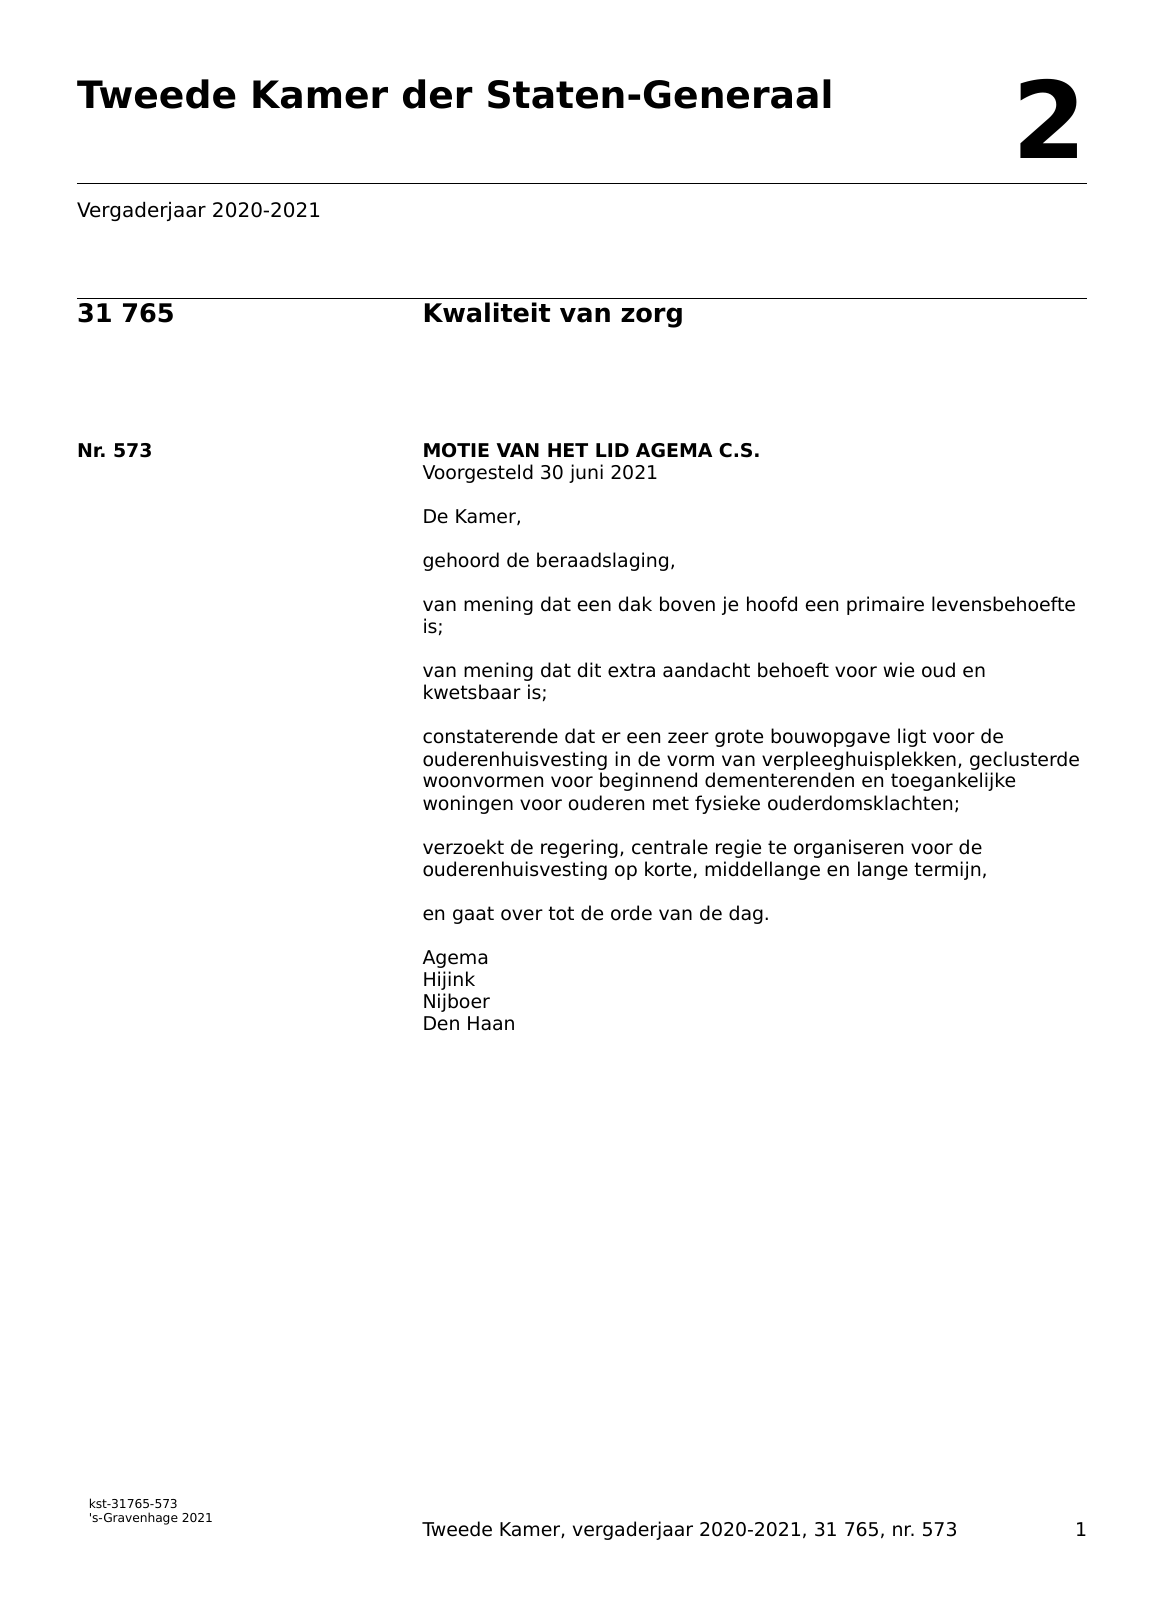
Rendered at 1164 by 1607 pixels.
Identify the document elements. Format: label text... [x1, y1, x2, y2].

text 's-Gravenhage 2021 [88, 1511, 323, 1525]
subtitle Nr. 573 MOTIE VAN HET LID AGEMA C.S. [77, 440, 1087, 462]
text van mening dat een dak boven je hoofd een primaire levensbehoefte is; [422, 594, 1087, 638]
text verzoekt de regering, centrale regie te organiseren voor de ouderenhuisvesting op korte, middellange en lange termijn, [422, 837, 1087, 881]
text en gaat over tot de orde van de dag. [422, 903, 1087, 925]
text van mening dat dit extra aandacht behoeft voor wie oud en kwetsbaar is; [422, 660, 1087, 704]
text gehoord de beraadslaging, [422, 550, 1087, 572]
text kst-31765-573 [88, 1497, 323, 1511]
table_header Tweede Kamer der Staten-Generaal [77, 59, 886, 183]
subtitle 31 765 Kwaliteit van zorg [77, 299, 1087, 329]
text Nijboer [422, 991, 1087, 1013]
text Den Haan [422, 1013, 1087, 1035]
table_header 2 [886, 59, 1087, 183]
text De Kamer, [422, 506, 1087, 528]
text Agema [422, 947, 1087, 969]
text constaterende dat er een zeer grote bouwopgave ligt voor de ouderenhuisvesting in de vorm van verpleeghuisplekken, geclusterde woonvormen voor beginnend dementerenden en toegankelijke woningen voor ouderen met fysieke ouderdomsklachten; [422, 726, 1087, 814]
text Voorgesteld 30 juni 2021 [422, 462, 1087, 484]
table_cell Vergaderjaar 2020-2021 [77, 184, 1087, 298]
text Hijink [422, 969, 1087, 991]
